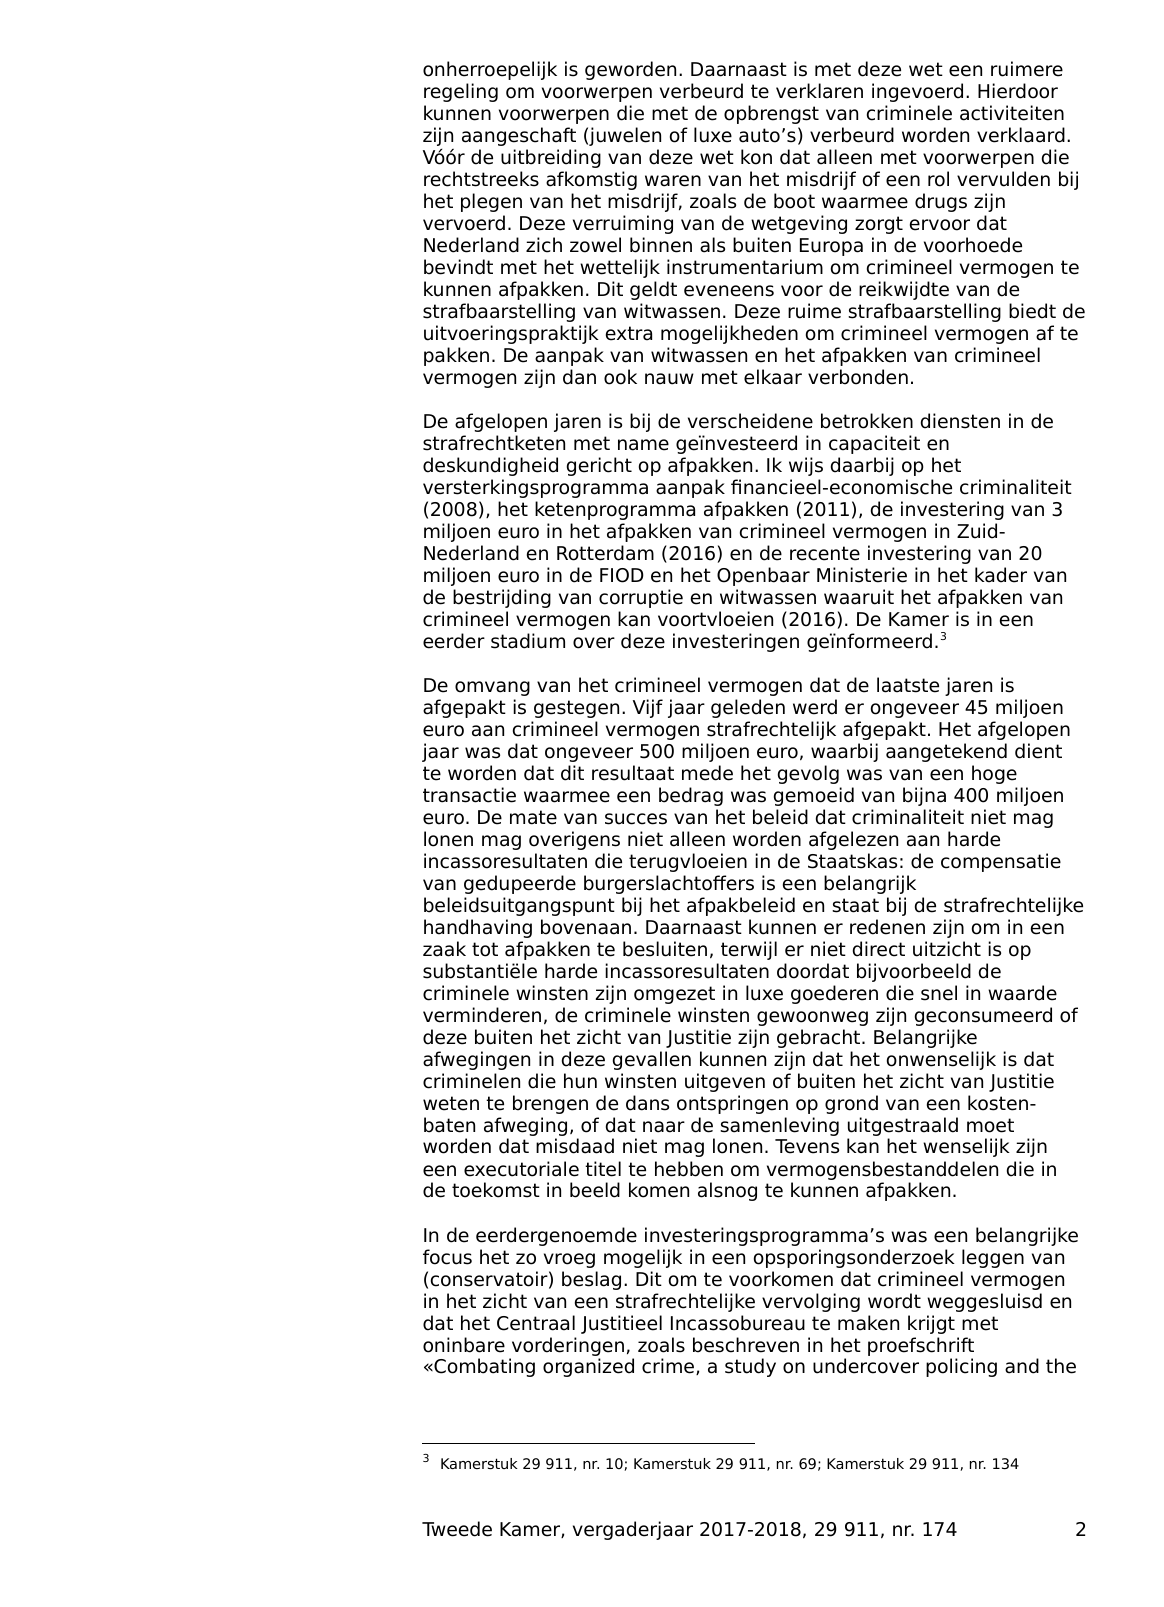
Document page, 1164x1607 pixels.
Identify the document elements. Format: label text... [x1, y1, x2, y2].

text De omvang van het crimineel vermogen dat de laatste jaren is afgepakt is gestegen. Vijf jaar geleden werd er ongeveer 45 miljoen euro aan crimineel vermogen strafrechtelijk afgepakt. Het afgelopen jaar was dat ongeveer 500 miljoen euro, waarbij aangetekend dient te worden dat dit resultaat mede het gevolg was van een hoge transactie waarmee een bedrag was gemoeid van bijna 400 miljoen euro. De mate van succes van het beleid dat criminaliteit niet mag lonen mag overigens niet alleen worden afgelezen aan harde incassoresultaten die terugvloeien in de Staatskas: de compensatie van gedupeerde burgerslachtoffers is een belangrijk beleidsuitgangspunt bij het afpakbeleid en staat bij de strafrechtelijke handhaving bovenaan. Daarnaast kunnen er redenen zijn om in een zaak tot afpakken te besluiten, terwijl er niet direct uitzicht is op substantiële harde incassoresultaten doordat bijvoorbeeld de criminele winsten zijn omgezet in luxe goederen die snel in waarde verminderen, de criminele winsten gewoonweg zijn geconsumeerd of deze buiten het zicht van Justitie zijn gebracht. Belangrijke afwegingen in deze gevallen kunnen zijn dat het onwenselijk is dat criminelen die hun winsten uitgeven of buiten het zicht van Justitie weten te brengen de dans ontspringen op grond van een kosten-baten afweging, of dat naar de samenleving uitgestraald moet worden dat misdaad niet mag lonen. Tevens kan het wenselijk zijn een executoriale titel te hebben om vermogensbestanddelen die in de toekomst in beeld komen alsnog te kunnen afpakken. [422, 675, 1087, 1202]
text In de eerdergenoemde investeringsprogramma’s was een belangrijke focus het zo vroeg mogelijk in een opsporingsonderzoek leggen van (conservatoir) beslag. Dit om te voorkomen dat crimineel vermogen in het zicht van een strafrechtelijke vervolging wordt weggesluisd en dat het Centraal Justitieel Incassobureau te maken krijgt met oninbare vorderingen, zoals beschreven in het proefschrift «Combating organized crime, a study on undercover policing and the [422, 1224, 1087, 1378]
text onherroepelijk is geworden. Daarnaast is met deze wet een ruimere regeling om voorwerpen verbeurd te verklaren ingevoerd. Hierdoor kunnen voorwerpen die met de opbrengst van criminele activiteiten zijn aangeschaft (juwelen of luxe auto’s) verbeurd worden verklaard. Vóór de uitbreiding van deze wet kon dat alleen met voorwerpen die rechtstreeks afkomstig waren van het misdrijf of een rol vervulden bij het plegen van het misdrijf, zoals de boot waarmee drugs zijn vervoerd. Deze verruiming van de wetgeving zorgt ervoor dat Nederland zich zowel binnen als buiten Europa in de voorhoede bevindt met het wettelijk instrumentarium om crimineel vermogen te kunnen afpakken. Dit geldt eveneens voor de reikwijdte van de strafbaarstelling van witwassen. Deze ruime strafbaarstelling biedt de uitvoeringspraktijk extra mogelijkheden om crimineel vermogen af te pakken. De aanpak van witwassen en het afpakken van crimineel vermogen zijn dan ook nauw met elkaar verbonden. [422, 59, 1087, 389]
text De afgelopen jaren is bij de verscheidene betrokken diensten in de strafrechtketen met name geïnvesteerd in capaciteit en deskundigheid gericht op afpakken. Ik wijs daarbij op het versterkingsprogramma aanpak financieel-economische criminaliteit (2008), het ketenprogramma afpakken (2011), de investering van 3 miljoen euro in het afpakken van crimineel vermogen in Zuid-Nederland en Rotterdam (2016) en de recente investering van 20 miljoen euro in de FIOD en het Openbaar Ministerie in het kader van de bestrijding van corruptie en witwassen waaruit het afpakken van crimineel vermogen kan voortvloeien (2016). De Kamer is in een eerder stadium over deze investeringen geïnformeerd. [422, 411, 1087, 653]
text Kamerstuk 29 911, nr. 10; Kamerstuk 29 911, nr. 69; Kamerstuk 29 911, nr. 134 [422, 1452, 1087, 1474]
